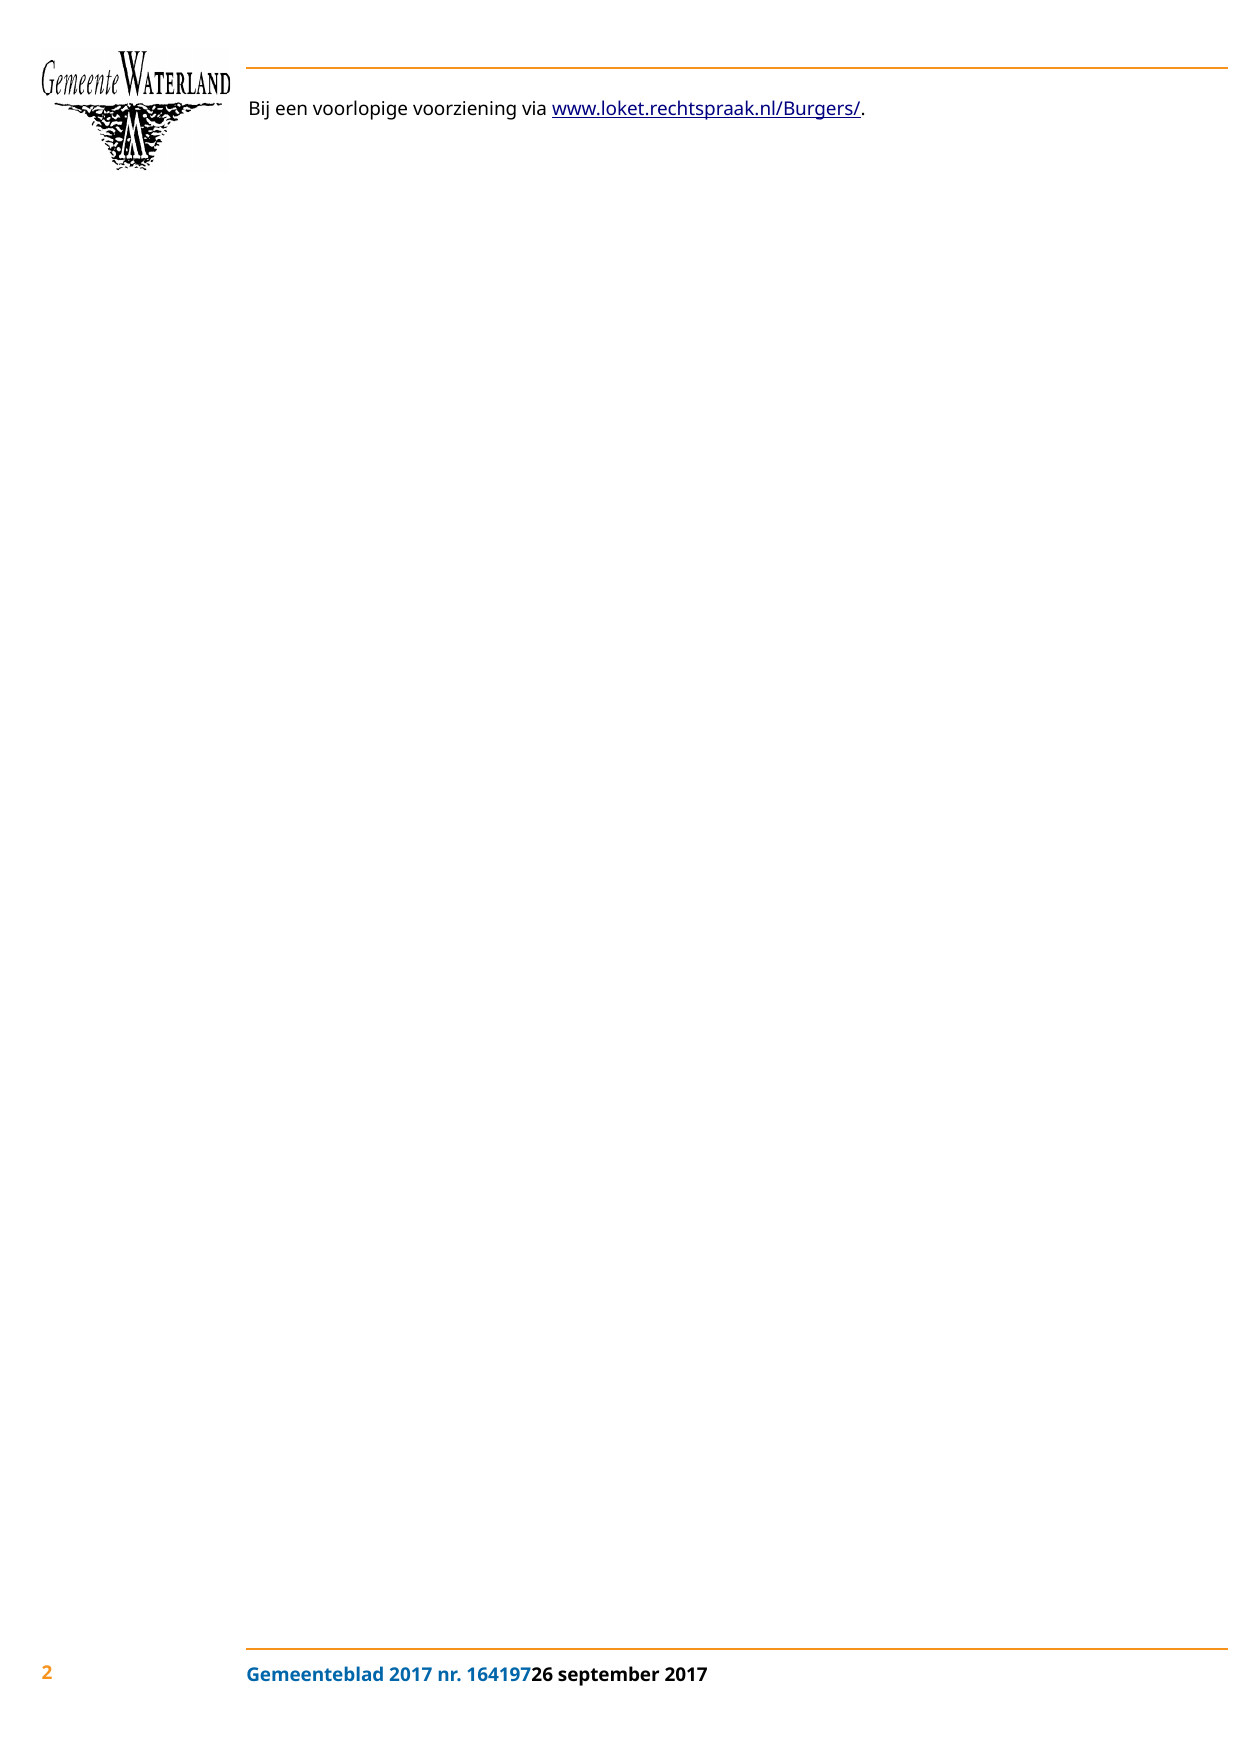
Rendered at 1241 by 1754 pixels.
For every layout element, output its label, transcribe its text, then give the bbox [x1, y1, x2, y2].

text Bij een voorlopige voorziening via www.loket.rechtspraak.nl/Burgers/. [248, 95, 1152, 121]
picture [41, 47, 231, 172]
